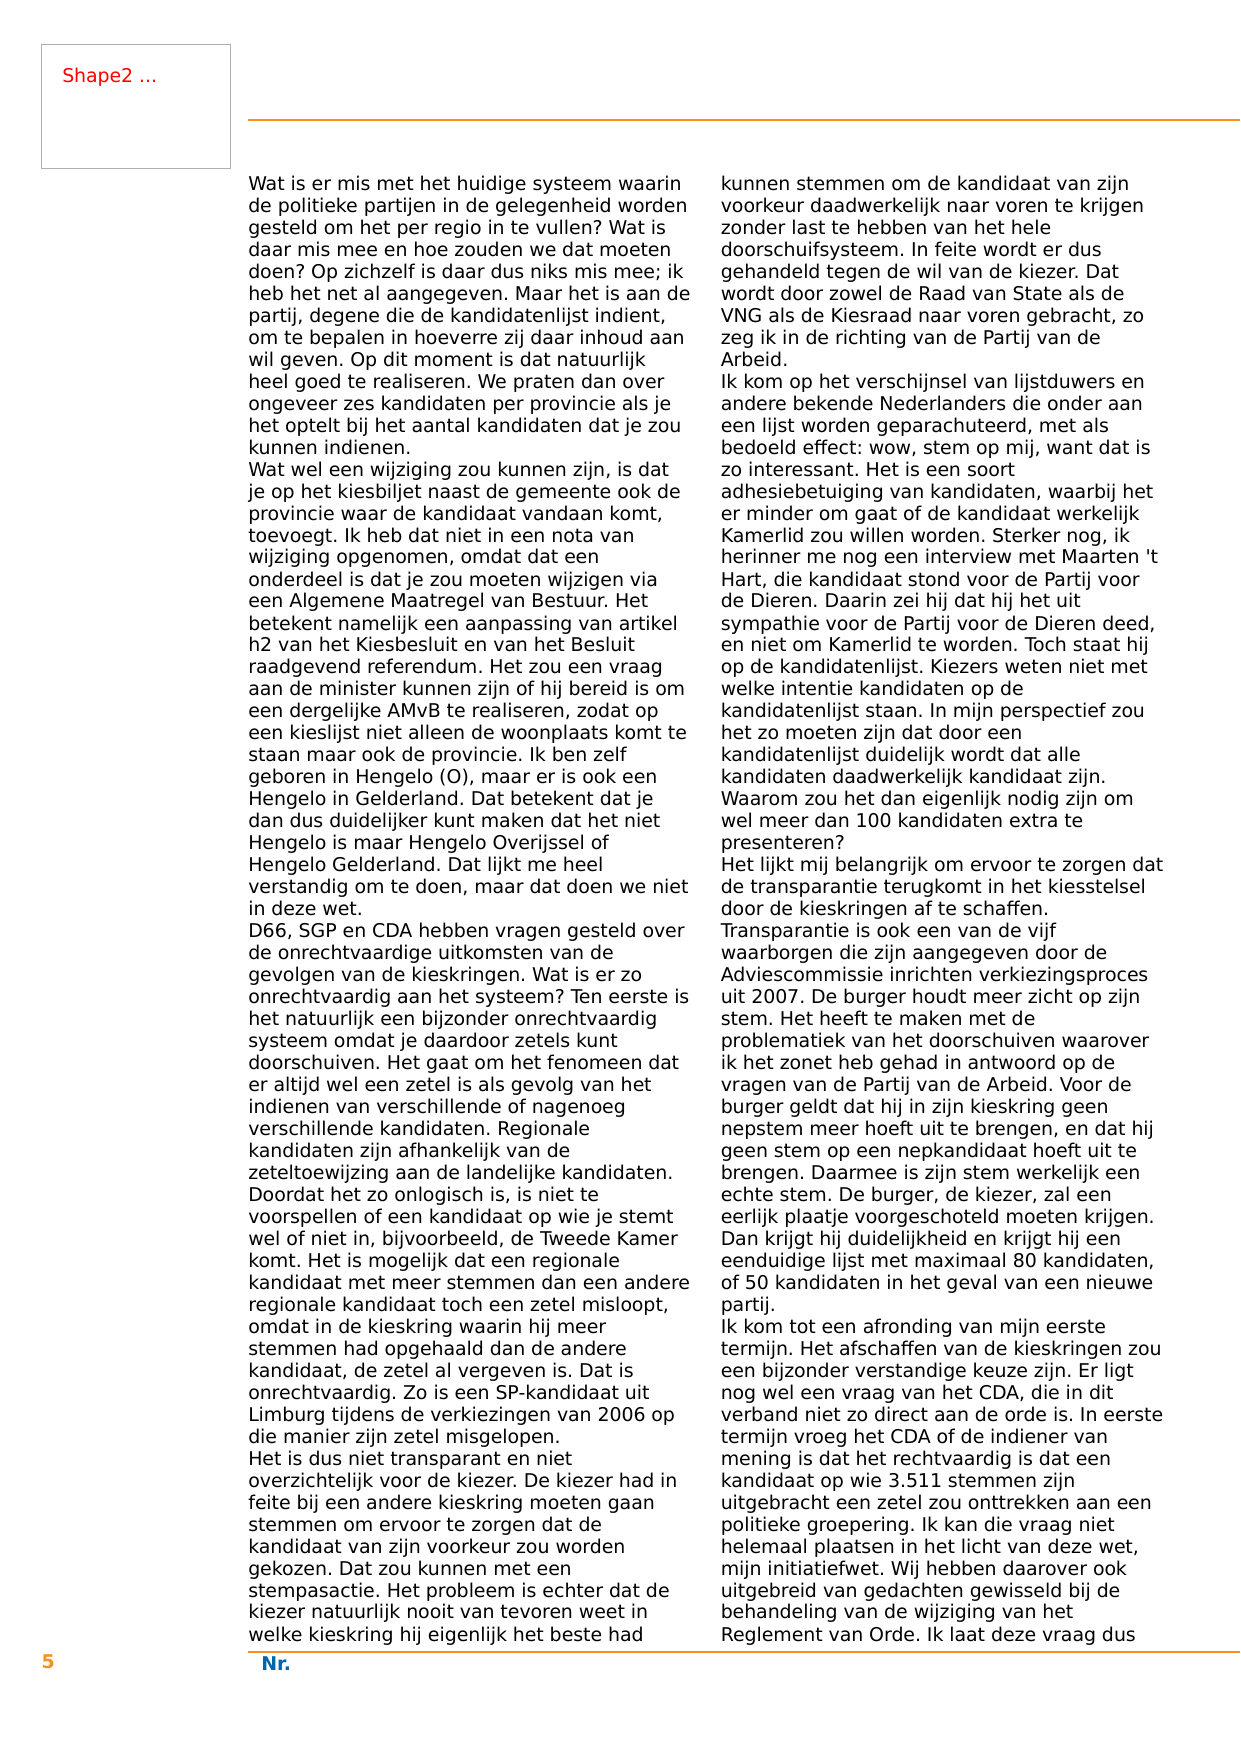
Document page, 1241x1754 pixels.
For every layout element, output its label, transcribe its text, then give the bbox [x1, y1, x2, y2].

text Ik kom tot een afronding van mijn eerste termijn. Het afschaffen van de kieskringen zou een bijzonder verstandige keuze zijn. Er ligt nog wel een vraag van het CDA, die in dit verband niet zo direct aan de orde is. In eerste termijn vroeg het CDA of de indiener van mening is dat het rechtvaardig is dat een kandidaat op wie 3.511 stemmen zijn uitgebracht een zetel zou onttrekken aan een politieke groepering. Ik kan die vraag niet helemaal plaatsen in het licht van deze wet, mijn initiatiefwet. Wij hebben daarover ook uitgebreid van gedachten gewisseld bij de behandeling van de wijziging van het Reglement van Orde. Ik laat deze vraag dus [721, 1316, 1163, 1645]
text Ik kom op het verschijnsel van lijstduwers en andere bekende Nederlanders die onder aan een lijst worden geparachuteerd, met als bedoeld effect: wow, stem op mij, want dat is zo interessant. Het is een soort adhesiebetuiging van kandidaten, waarbij het er minder om gaat of de kandidaat werkelijk Kamerlid zou willen worden. Sterker nog, ik herinner me nog een interview met Maarten 't Hart, die kandidaat stond voor de Partij voor de Dieren. Daarin zei hij dat hij het uit sympathie voor de Partij voor de Dieren deed, en niet om Kamerlid te worden. Toch staat hij op de kandidatenlijst. Kiezers weten niet met welke intentie kandidaten op de kandidatenlijst staan. In mijn perspectief zou het zo moeten zijn dat door een kandidatenlijst duidelijk wordt dat alle kandidaten daadwerkelijk kandidaat zijn. Waarom zou het dan eigenlijk nodig zijn om wel meer dan 100 kandidaten extra te presenteren? [721, 371, 1163, 854]
text kunnen stemmen om de kandidaat van zijn voorkeur daadwerkelijk naar voren te krijgen zonder last te hebben van het hele doorschuifsysteem. In feite wordt er dus gehandeld tegen de wil van de kiezer. Dat wordt door zowel de Raad van State als de VNG als de Kiesraad naar voren gebracht, zo zeg ik in de richting van de Partij van de Arbeid. [721, 173, 1163, 371]
text Het lijkt mij belangrijk om ervoor te zorgen dat de transparantie terugkomt in het kiesstelsel door de kieskringen af te schaffen. Transparantie is ook een van de vijf waarborgen die zijn aangegeven door de Adviescommissie inrichten verkiezingsproces uit 2007. De burger houdt meer zicht op zijn stem. Het heeft te maken met de problematiek van het doorschuiven waarover ik het zonet heb gehad in antwoord op de vragen van de Partij van de Arbeid. Voor de burger geldt dat hij in zijn kieskring geen nepstem meer hoeft uit te brengen, en dat hij geen stem op een nepkandidaat hoeft uit te brengen. Daarmee is zijn stem werkelijk een echte stem. De burger, de kiezer, zal een eerlijk plaatje voorgeschoteld moeten krijgen. Dan krijgt hij duidelijkheid en krijgt hij een eenduidige lijst met maximaal 80 kandidaten, of 50 kandidaten in het geval van een nieuwe partij. [721, 854, 1163, 1316]
text D66, SGP en CDA hebben vragen gesteld over de onrechtvaardige uitkomsten van de gevolgen van de kieskringen. Wat is er zo onrechtvaardig aan het systeem? Ten eerste is het natuurlijk een bijzonder onrechtvaardig systeem omdat je daardoor zetels kunt doorschuiven. Het gaat om het fenomeen dat er altijd wel een zetel is als gevolg van het indienen van verschillende of nagenoeg verschillende kandidaten. Regionale kandidaten zijn afhankelijk van de zeteltoewijzing aan de landelijke kandidaten. Doordat het zo onlogisch is, is niet te voorspellen of een kandidaat op wie je stemt wel of niet in, bijvoorbeeld, de Tweede Kamer komt. Het is mogelijk dat een regionale kandidaat met meer stemmen dan een andere regionale kandidaat toch een zetel misloopt, omdat in de kieskring waarin hij meer stemmen had opgehaald dan de andere kandidaat, de zetel al vergeven is. Dat is onrechtvaardig. Zo is een SP-kandidaat uit Limburg tijdens de verkiezingen van 2006 op die manier zijn zetel misgelopen. [248, 920, 691, 1448]
text Het is dus niet transparant en niet overzichtelijk voor de kiezer. De kiezer had in feite bij een andere kieskring moeten gaan stemmen om ervoor te zorgen dat de kandidaat van zijn voorkeur zou worden gekozen. Dat zou kunnen met een stempasactie. Het probleem is echter dat de kiezer natuurlijk nooit van tevoren weet in welke kieskring hij eigenlijk het beste had [248, 1448, 691, 1645]
text Wat wel een wijziging zou kunnen zijn, is dat je op het kiesbiljet naast de gemeente ook de provincie waar de kandidaat vandaan komt, toevoegt. Ik heb dat niet in een nota van wijziging opgenomen, omdat dat een onderdeel is dat je zou moeten wijzigen via een Algemene Maatregel van Bestuur. Het betekent namelijk een aanpassing van artikel h2 van het Kiesbesluit en van het Besluit raadgevend referendum. Het zou een vraag aan de minister kunnen zijn of hij bereid is om een dergelijke AMvB te realiseren, zodat op een kieslijst niet alleen de woonplaats komt te staan maar ook de provincie. Ik ben zelf geboren in Hengelo (O), maar er is ook een Hengelo in Gelderland. Dat betekent dat je dan dus duidelijker kunt maken dat het niet Hengelo is maar Hengelo Overijssel of Hengelo Gelderland. Dat lijkt me heel verstandig om te doen, maar dat doen we niet in deze wet. [248, 458, 691, 920]
text Wat is er mis met het huidige systeem waarin de politieke partijen in de gelegenheid worden gesteld om het per regio in te vullen? Wat is daar mis mee en hoe zouden we dat moeten doen? Op zichzelf is daar dus niks mis mee; ik heb het net al aangegeven. Maar het is aan de partij, degene die de kandidatenlijst indient, om te bepalen in hoeverre zij daar inhoud aan wil geven. Op dit moment is dat natuurlijk heel goed te realiseren. We praten dan over ongeveer zes kandidaten per provincie als je het optelt bij het aantal kandidaten dat je zou kunnen indienen. [248, 173, 691, 458]
